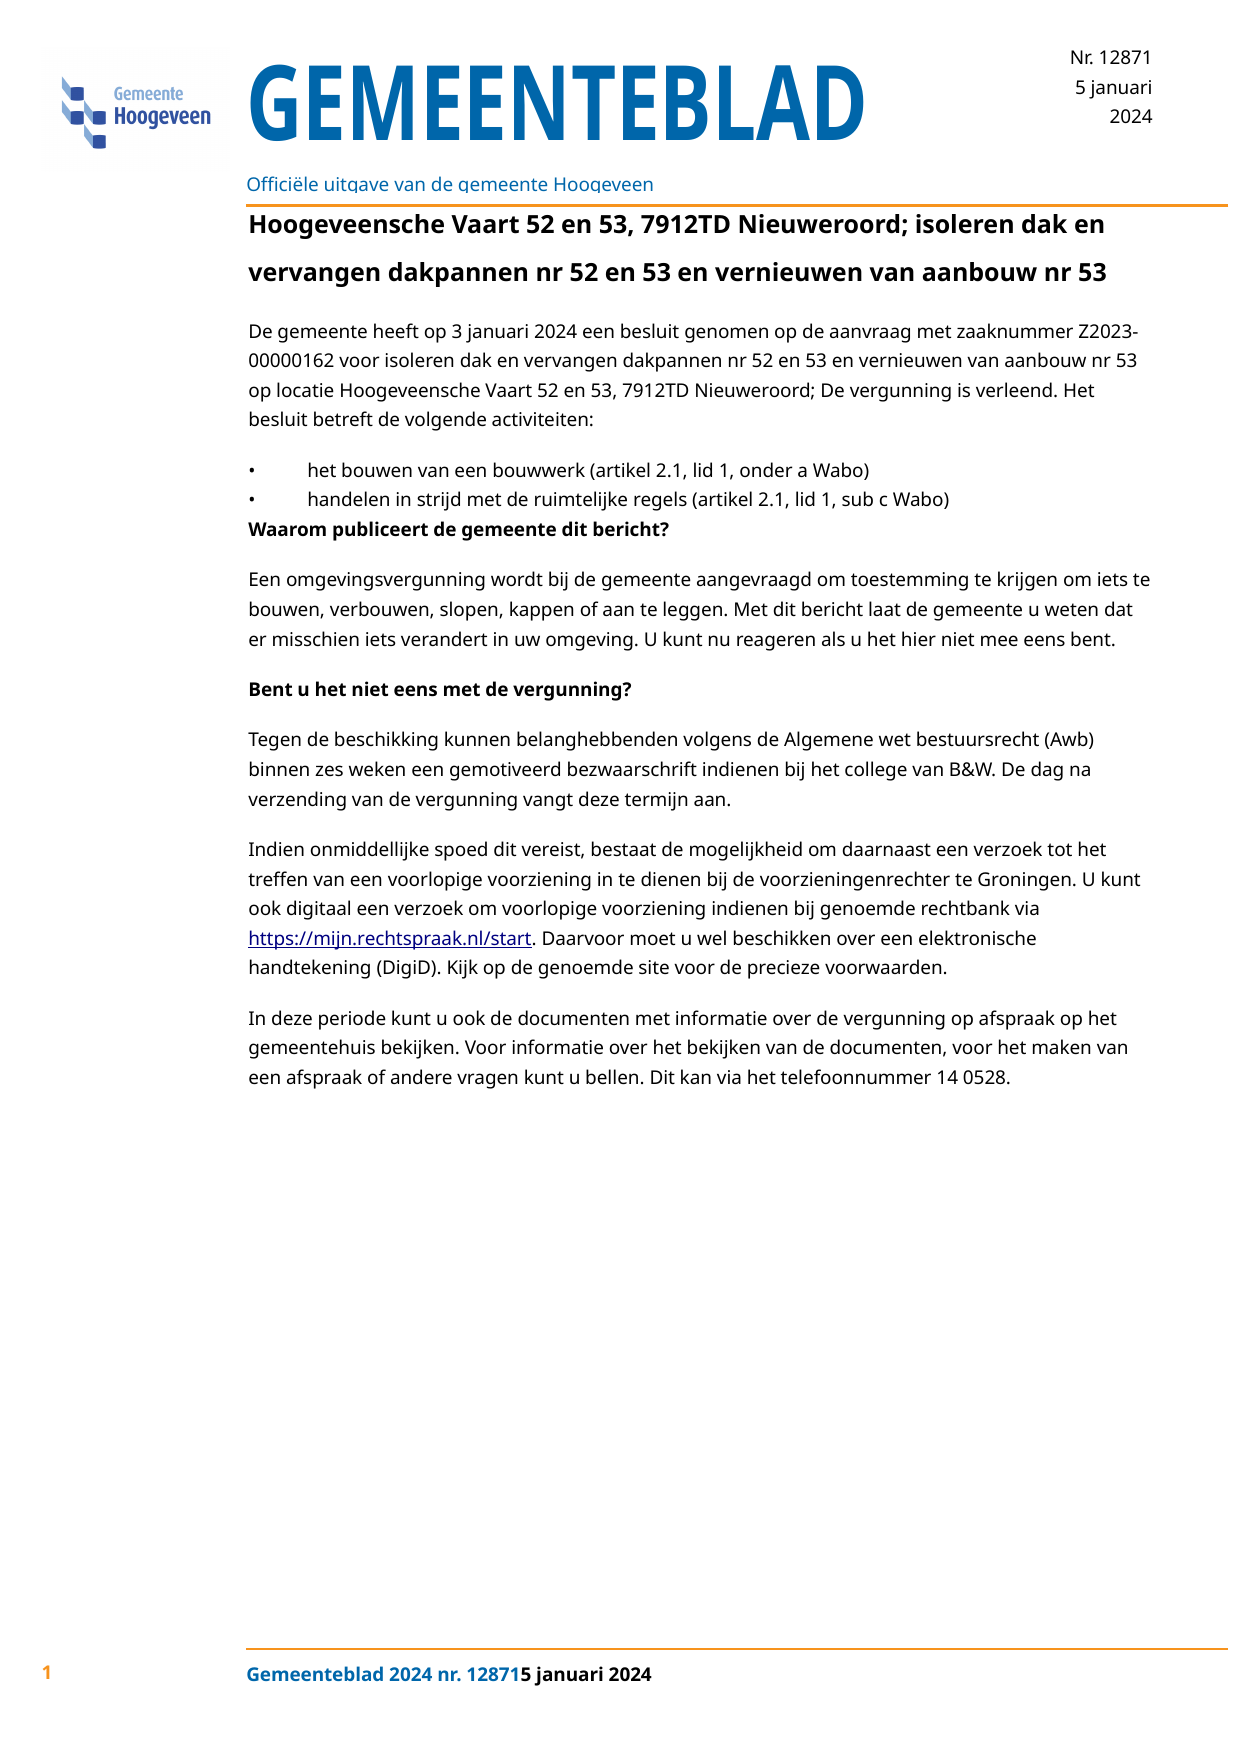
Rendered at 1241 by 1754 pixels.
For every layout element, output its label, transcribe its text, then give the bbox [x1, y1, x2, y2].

list handelen in strijd met de ruimtelijke regels (artikel 2.1, lid 1, sub c Wabo) [248, 487, 1152, 512]
list het bouwen van een bouwwerk (artikel 2.1, lid 1, onder a Wabo) [248, 457, 1152, 483]
picture [41, 47, 231, 172]
text In deze periode kunt u ook de documenten met informatie over de vergunning op afspraak op het gemeentehuis bekijken. Voor informatie over het bekijken van de documenten, voor het maken van een afspraak of andere vragen kunt u bellen. Dit kan via het telefoonnummer 14 0528. [248, 1005, 1152, 1090]
text Waarom publiceert de gemeente dit bericht? [248, 516, 1152, 542]
text Een omgevingsvergunning wordt bij de gemeente aangevraagd om toestemming te krijgen om iets te bouwen, verbouwen, slopen, kappen of aan te leggen. Met dit bericht laat de gemeente u weten dat er misschien iets verandert in uw omgeving. U kunt nu reageren als u het hier niet mee eens bent. [248, 567, 1152, 652]
text Tegen de beschikking kunnen belanghebbenden volgens de Algemene wet bestuursrecht (Awb) binnen zes weken een gemotiveerd bezwaarschrift indienen bij het college van B&W. De dag na verzending van de vergunning vangt deze termijn aan. [248, 727, 1152, 812]
text Hoogeveensche Vaart 52 en 53, 7912TD Nieuweroord; isoleren dak en vervangen dakpannen nr 52 en 53 en vernieuwen van aanbouw nr 53 [248, 207, 1152, 288]
text De gemeente heeft op 3 januari 2024 een besluit genomen op de aanvraag met zaaknummer Z2023-00000162 voor isoleren dak en vervangen dakpannen nr 52 en 53 en vernieuwen van aanbouw nr 53 op locatie Hoogeveensche Vaart 52 en 53, 7912TD Nieuweroord; De vergunning is verleend. Het besluit betreft de volgende activiteiten: [248, 318, 1152, 432]
text Bent u het niet eens met de vergunning? [248, 676, 1152, 702]
text Indien onmiddellijke spoed dit vereist, bestaat de mogelijkheid om daarnaast een verzoek tot het treffen van een voorlopige voorziening in te dienen bij de voorzieningenrechter te Groningen. U kunt ook digitaal een verzoek om voorlopige voorziening indienen bij genoemde rechtbank via https://mijn.rechtspraak.nl/start. Daarvoor moet u wel beschikken over een elektronische handtekening (DigiD). Kijk op de genoemde site voor de precieze voorwaarden. [248, 836, 1152, 980]
